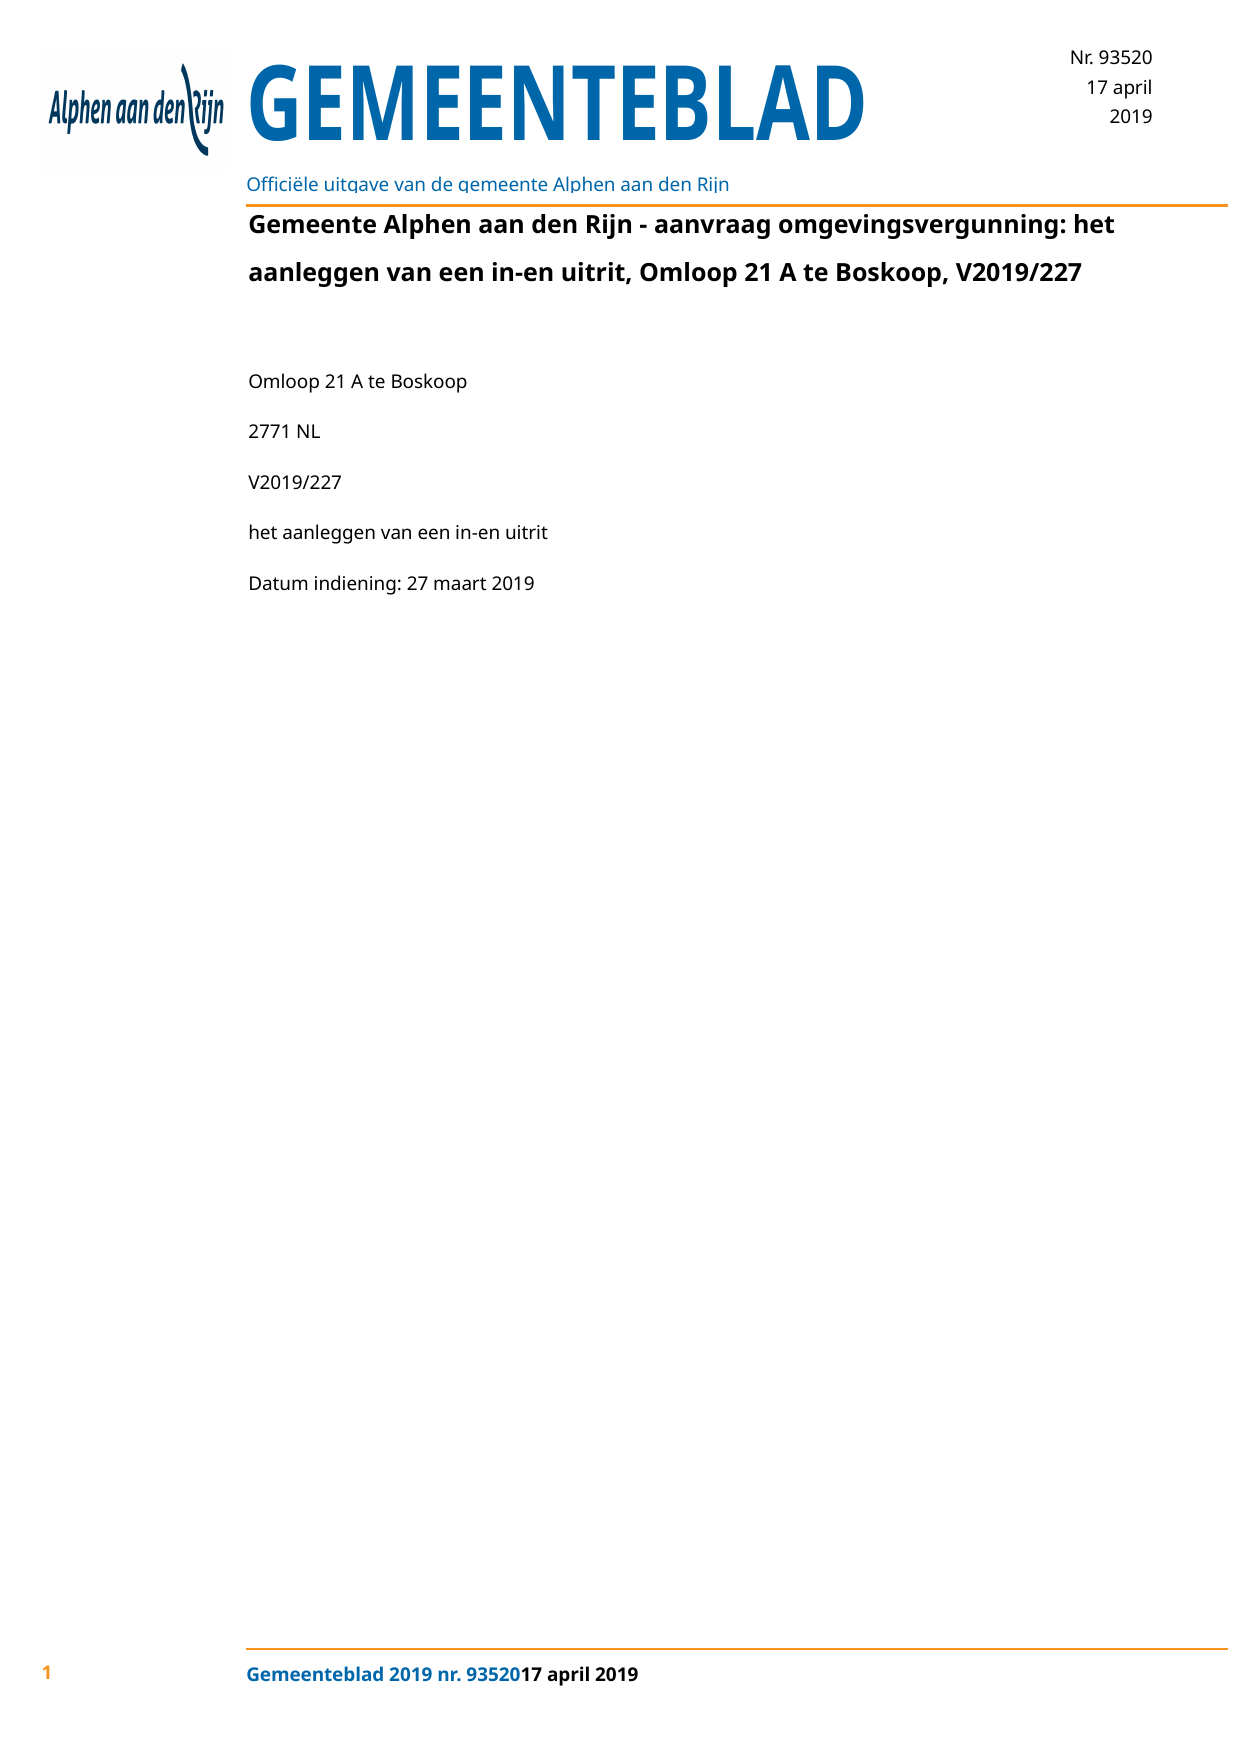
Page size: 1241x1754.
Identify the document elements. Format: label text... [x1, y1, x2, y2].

text het aanleggen van een in-en uitrit [248, 519, 1152, 545]
text Omloop 21 A te Boskoop [248, 368, 1152, 394]
text Datum indiening: 27 maart 2019 [248, 570, 1152, 596]
text V2019/227 [248, 469, 1152, 495]
picture [41, 47, 231, 172]
text 2771 NL [248, 419, 1152, 444]
text Gemeente Alphen aan den Rijn - aanvraag omgevingsvergunning: het aanleggen van een in-en uitrit, Omloop 21 A te Boskoop, V2019/227 [248, 207, 1152, 288]
